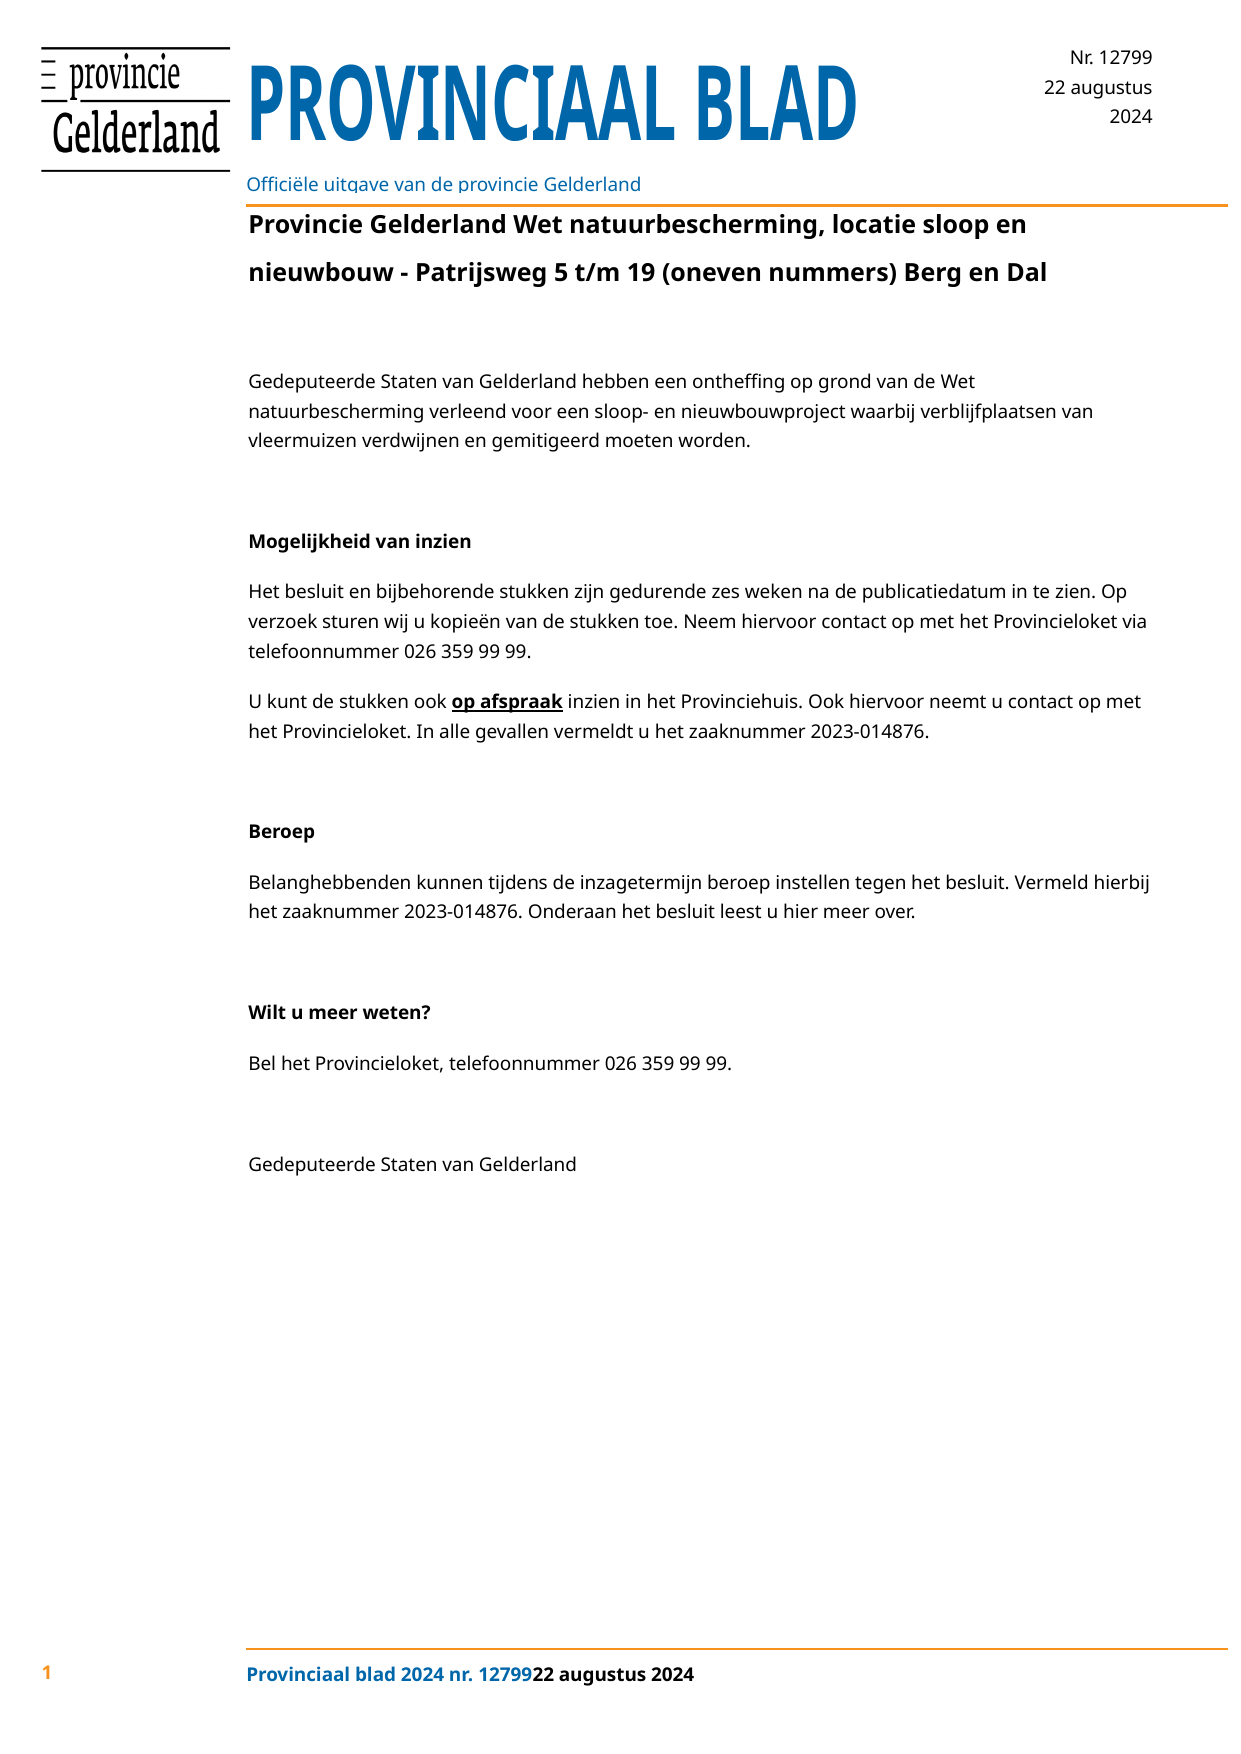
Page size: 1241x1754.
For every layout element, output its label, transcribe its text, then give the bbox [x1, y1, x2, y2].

text Gedeputeerde Staten van Gelderland hebben een ontheffing op grond van de Wet natuurbescherming verleend voor een sloop- en nieuwbouwproject waarbij verblijfplaatsen van vleermuizen verdwijnen en gemitigeerd moeten worden. [248, 368, 1152, 453]
text Wilt u meer weten? [248, 999, 1152, 1025]
text Gedeputeerde Staten van Gelderland [248, 1151, 1152, 1177]
text Het besluit en bijbehorende stukken zijn gedurende zes weken na de publicatiedatum in te zien. Op verzoek sturen wij u kopieën van de stukken toe. Neem hiervoor contact op met het Provincieloket via telefoonnummer 026 359 99 99. [248, 579, 1152, 664]
text Provincie Gelderland Wet natuurbescherming, locatie sloop en nieuwbouw - Patrijsweg 5 t/m 19 (oneven nummers) Berg en Dal [248, 207, 1152, 288]
text U kunt de stukken ook op afspraak inzien in het Provinciehuis. Ook hiervoor neemt u contact op met het Provincieloket. In alle gevallen vermeldt u het zaaknummer 2023-014876. [248, 688, 1152, 744]
text Mogelijkheid van inzien [248, 528, 1152, 554]
text Beroep [248, 819, 1152, 844]
text Bel het Provincieloket, telefoonnummer 026 359 99 99. [248, 1050, 1152, 1076]
text Belanghebbenden kunnen tijdens de inzagetermijn beroep instellen tegen het besluit. Vermeld hierbij het zaaknummer 2023-014876. Onderaan het besluit leest u hier meer over. [248, 869, 1152, 924]
picture [41, 47, 231, 172]
